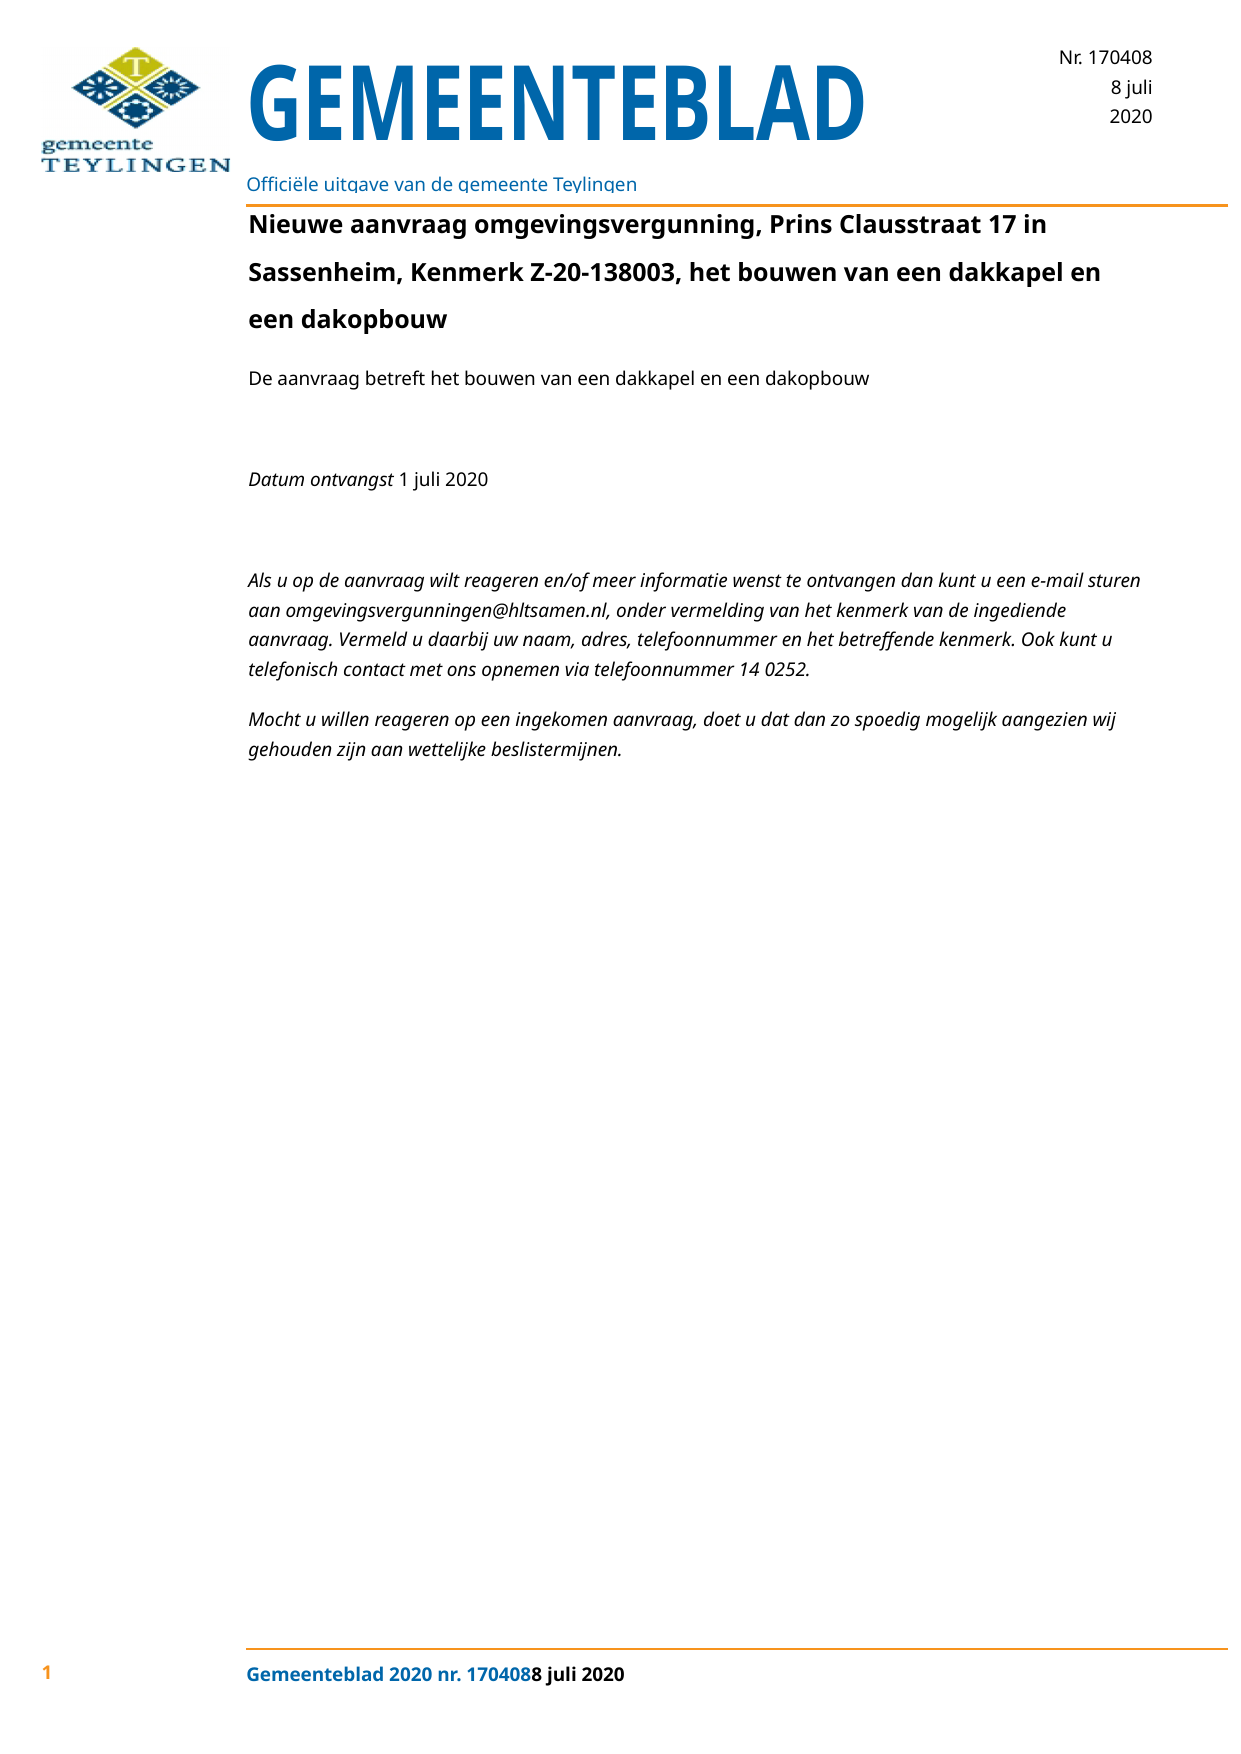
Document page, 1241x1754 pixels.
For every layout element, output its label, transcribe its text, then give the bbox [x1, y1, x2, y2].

text Als u op de aanvraag wilt reageren en/of meer informatie wenst te ontvangen dan kunt u een e-mail sturen aan omgevingsvergunningen@hltsamen.nl, onder vermelding van het kenmerk van de ingediende aanvraag. Vermeld u daarbij uw naam, adres, telefoonnummer en het betreffende kenmerk. Ook kunt u telefonisch contact met ons opnemen via telefoonnummer 14 0252. [248, 567, 1152, 682]
text De aanvraag betreft het bouwen van een dakkapel en een dakopbouw [248, 366, 1152, 391]
text Nieuwe aanvraag omgevingsvergunning, Prins Clausstraat 17 in Sassenheim, Kenmerk Z-20-138003, het bouwen van een dakkapel en een dakopbouw [248, 207, 1152, 336]
text Datum ontvangst 1 juli 2020 [248, 466, 1152, 492]
picture [41, 47, 231, 172]
text Mocht u willen reageren op een ingekomen aanvraag, doet u dat dan zo spoedig mogelijk aangezien wij gehouden zijn aan wettelijke beslistermijnen. [248, 706, 1152, 762]
